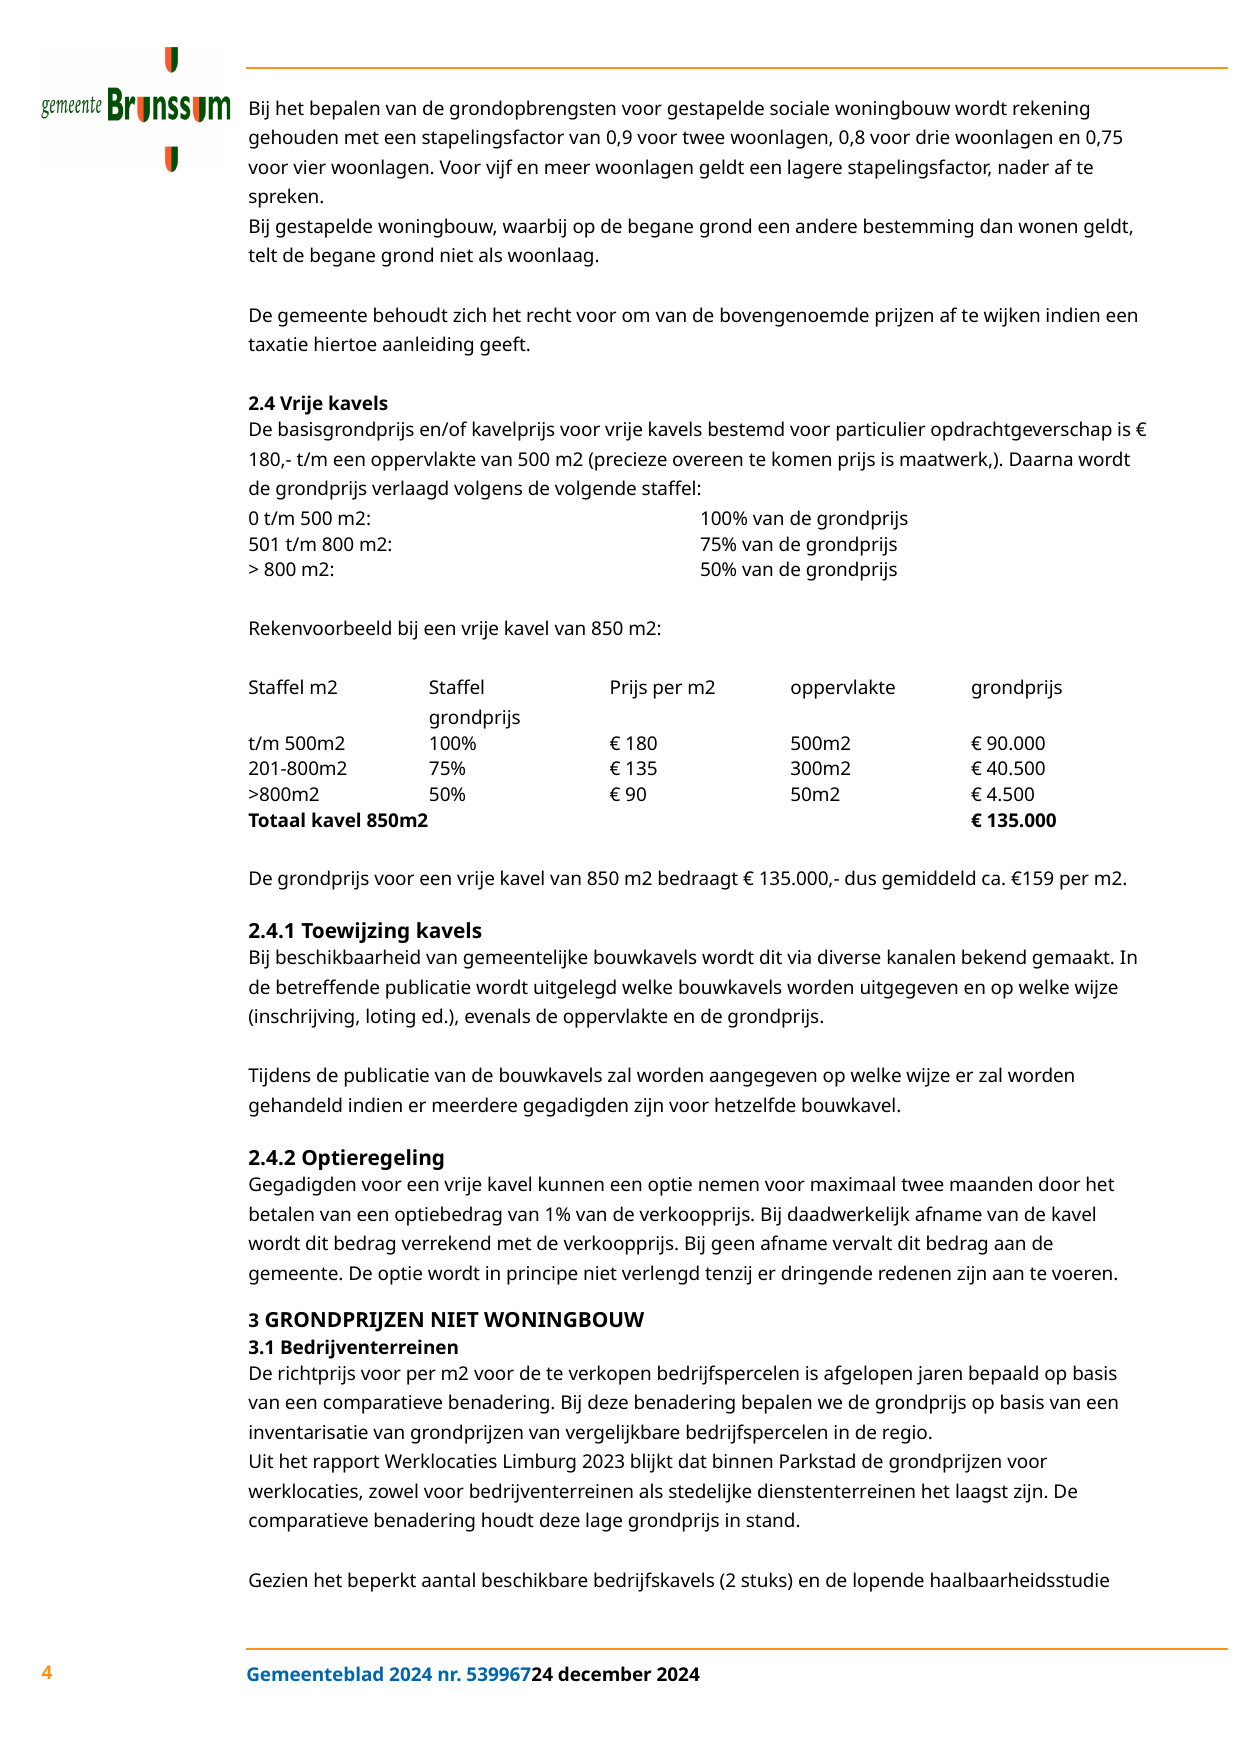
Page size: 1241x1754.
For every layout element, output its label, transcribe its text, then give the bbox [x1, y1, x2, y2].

table_header grondprijs [971, 675, 1152, 730]
table_cell 100% [429, 730, 609, 756]
picture [41, 47, 231, 172]
table_header Staffel grondprijs [429, 675, 609, 730]
table_cell € 135.000 [971, 807, 1152, 833]
text Rekenvoorbeeld bij een vrije kavel van 850 m2: [248, 615, 1152, 641]
table_cell 500m2 [790, 730, 971, 756]
text De richtprijs voor per m2 voor de te verkopen bedrijfspercelen is afgelopen jaren bepaald op basis van een comparatieve benadering. Bij deze benadering bepalen we de grondprijs op basis van een inventarisatie van grondprijzen van vergelijkbare bedrijfspercelen in de regio. [248, 1360, 1152, 1444]
text Bij het bepalen van de grondopbrengsten voor gestapelde sociale woningbouw wordt rekening gehouden met een stapelingsfactor van 0,9 voor twee woonlagen, 0,8 voor drie woonlagen en 0,75 voor vier woonlagen. Voor vijf en meer woonlagen geldt een lagere stapelingsfactor, nader af te spreken. [248, 95, 1152, 209]
text 2.4.2 Optieregeling [248, 1143, 1152, 1171]
table_cell [790, 807, 971, 833]
table_cell € 90.000 [971, 730, 1152, 756]
text De grondprijs voor een vrije kavel van 850 m2 bedraagt € 135.000,- dus gemiddeld ca. €159 per m2. [248, 866, 1152, 891]
table_cell >800m2 [248, 781, 429, 807]
table_header 100% van de grondprijs [700, 505, 1152, 531]
table_cell € 135 [609, 756, 790, 781]
table_cell 75% van de grondprijs [700, 531, 1152, 557]
table_header Prijs per m2 [609, 675, 790, 730]
table_cell € 4.500 [971, 781, 1152, 807]
table_cell [609, 807, 790, 833]
text Bij beschikbaarheid van gemeentelijke bouwkavels wordt dit via diverse kanalen bekend gemaakt. In de betreffende publicatie wordt uitgelegd welke bouwkavels worden uitgegeven en op welke wijze (inschrijving, loting ed.), evenals de oppervlakte en de grondprijs. [248, 944, 1152, 1029]
text Tijdens de publicatie van de bouwkavels zal worden aangegeven op welke wijze er zal worden gehandeld indien er meerdere gegadigden zijn voor hetzelfde bouwkavel. [248, 1063, 1152, 1118]
table_header oppervlakte [790, 675, 971, 730]
table_cell [429, 807, 609, 833]
text Gezien het beperkt aantal beschikbare bedrijfskavels (2 stuks) en de lopende haalbaarheidsstudie [248, 1567, 1152, 1592]
table_cell 201-800m2 [248, 756, 429, 781]
table_header 0 t/m 500 m2: [248, 505, 700, 531]
table_cell € 90 [609, 781, 790, 807]
text 3.1 Bedrijventerreinen [248, 1334, 1152, 1360]
text Uit het rapport Werklocaties Limburg 2023 blijkt dat binnen Parkstad de grondprijzen voor werklocaties, zowel voor bedrijventerreinen als stedelijke dienstenterreinen het laagst zijn. De comparatieve benadering houdt deze lage grondprijs in stand. [248, 1448, 1152, 1533]
table_cell € 40.500 [971, 756, 1152, 781]
text De gemeente behoudt zich het recht voor om van de bovengenoemde prijzen af te wijken indien een taxatie hiertoe aanleiding geeft. [248, 302, 1152, 357]
text Gegadigden voor een vrije kavel kunnen een optie nemen voor maximaal twee maanden door het betalen van een optiebedrag van 1% van de verkoopprijs. Bij daadwerkelijk afname van de kavel wordt dit bedrag verrekend met de verkoopprijs. Bij geen afname vervalt dit bedrag aan de gemeente. De optie wordt in principe niet verlengd tenzij er dringende redenen zijn aan te voeren. [248, 1171, 1152, 1286]
text De basisgrondprijs en/of kavelprijs voor vrije kavels bestemd voor particulier opdrachtgeverschap is € 180,- t/m een oppervlakte van 500 m2 (precieze overeen te komen prijs is maatwerk,). Daarna wordt de grondprijs verlaagd volgens de volgende staffel: [248, 416, 1152, 501]
text 2.4 Vrije kavels [248, 391, 1152, 416]
table_cell 50m2 [790, 781, 971, 807]
table_cell 50% [429, 781, 609, 807]
table_cell Totaal kavel 850m2 [248, 807, 429, 833]
text 3 GRONDPRIJZEN NIET WONINGBOUW [248, 1306, 1152, 1334]
table_cell 300m2 [790, 756, 971, 781]
table_cell t/m 500m2 [248, 730, 429, 756]
text 2.4.1 Toewijzing kavels [248, 916, 1152, 944]
table_header Staffel m2 [248, 675, 429, 730]
table_cell 75% [429, 756, 609, 781]
table_cell 50% van de grondprijs [700, 557, 1152, 582]
table_cell € 180 [609, 730, 790, 756]
text Bij gestapelde woningbouw, waarbij op de begane grond een andere bestemming dan wonen geldt, telt de begane grond niet als woonlaag. [248, 213, 1152, 268]
table_cell 501 t/m 800 m2: [248, 531, 700, 557]
table_cell > 800 m2: [248, 557, 700, 582]
